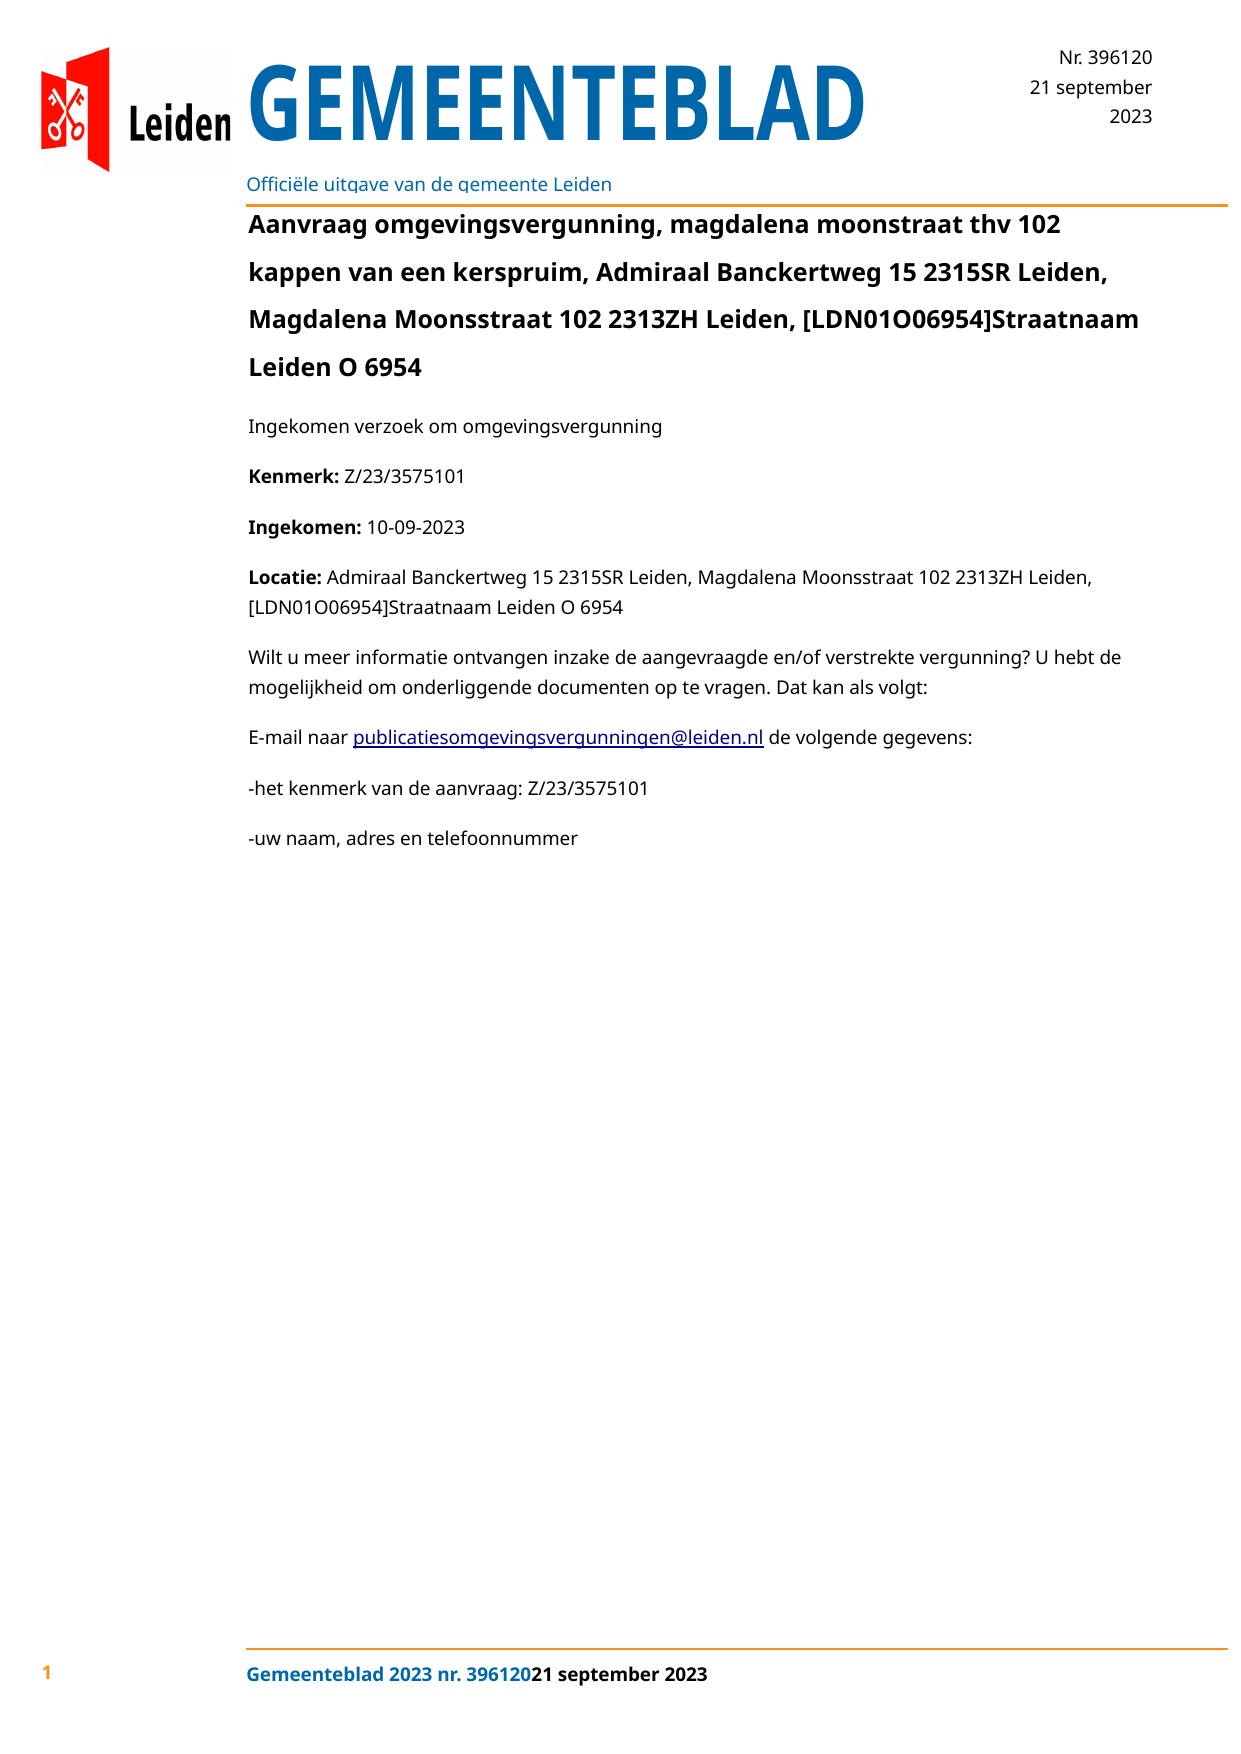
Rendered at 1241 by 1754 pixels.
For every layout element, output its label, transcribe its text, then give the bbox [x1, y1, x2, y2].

text E-mail naar publicatiesomgevingsvergunningen@leiden.nl de volgende gegevens: [248, 724, 1152, 750]
text Locatie: Admiraal Banckertweg 15 2315SR Leiden, Magdalena Moonsstraat 102 2313ZH Leiden, [LDN01O06954]Straatnaam Leiden O 6954 [248, 564, 1152, 620]
text Wilt u meer informatie ontvangen inzake de aangevraagde en/of verstrekte vergunning? U hebt de mogelijkheid om onderliggende documenten op te vragen. Dat kan als volgt: [248, 644, 1152, 700]
text Kenmerk: Z/23/3575101 [248, 463, 1152, 489]
text -het kenmerk van de aanvraag: Z/23/3575101 [248, 775, 1152, 801]
text -uw naam, adres en telefoonnummer [248, 825, 1152, 851]
text Ingekomen: 10-09-2023 [248, 514, 1152, 540]
text Ingekomen verzoek om omgevingsvergunning [248, 413, 1152, 439]
text Aanvraag omgevingsvergunning, magdalena moonstraat thv 102 kappen van een kerspruim, Admiraal Banckertweg 15 2315SR Leiden, Magdalena Moonsstraat 102 2313ZH Leiden, [LDN01O06954]Straatnaam Leiden O 6954 [248, 207, 1152, 384]
picture [41, 47, 231, 172]
